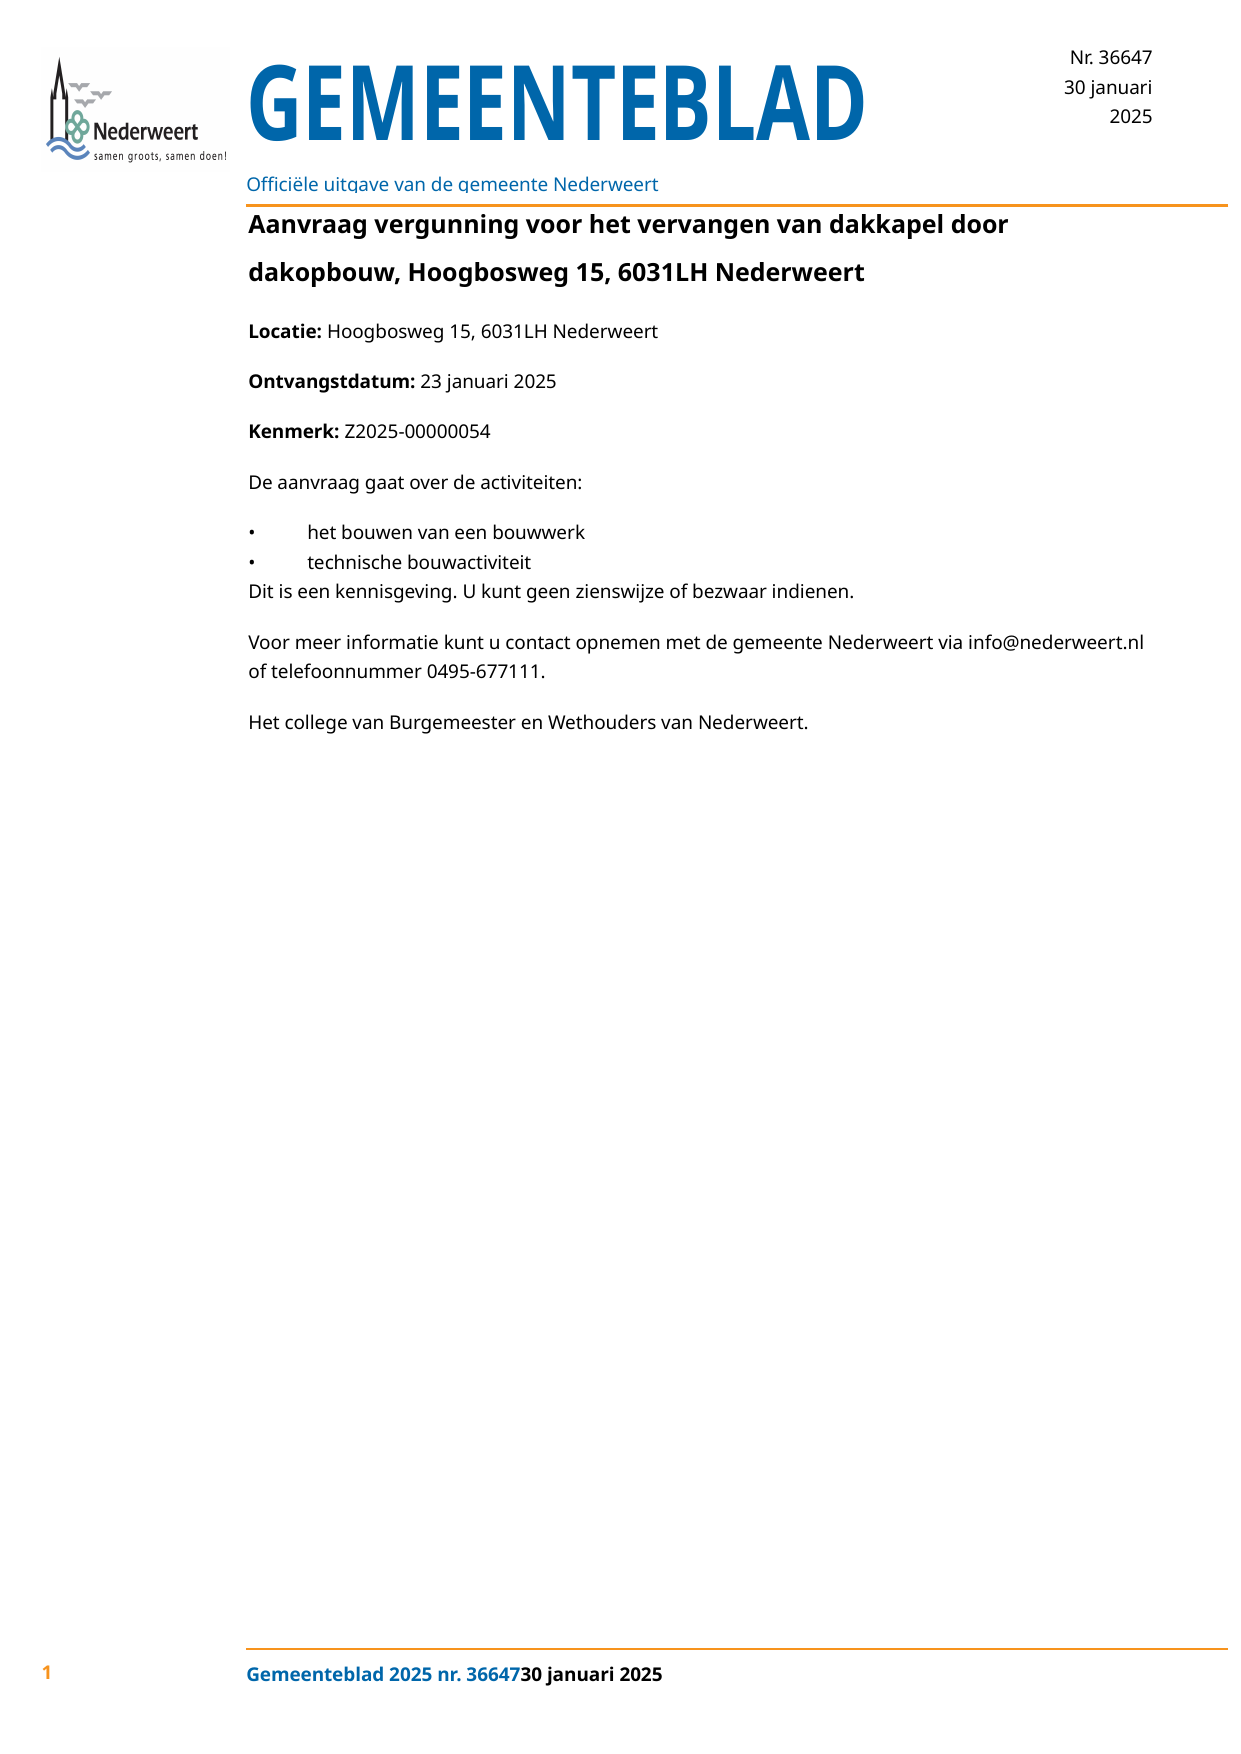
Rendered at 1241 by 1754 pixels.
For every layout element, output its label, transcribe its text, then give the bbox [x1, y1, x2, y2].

text Aanvraag vergunning voor het vervangen van dakkapel door dakopbouw, Hoogbosweg 15, 6031LH Nederweert [248, 207, 1152, 288]
text De aanvraag gaat over de activiteiten: [248, 469, 1152, 495]
text Dit is een kennisgeving. U kunt geen zienswijze of bezwaar indienen. [248, 579, 1152, 604]
text Kenmerk: Z2025-00000054 [248, 419, 1152, 444]
list technische bouwactiviteit [248, 549, 1152, 575]
list het bouwen van een bouwwerk [248, 519, 1152, 545]
picture [41, 47, 231, 172]
text Het college van Burgemeester en Wethouders van Nederweert. [248, 709, 1152, 735]
text Voor meer informatie kunt u contact opnemen met de gemeente Nederweert via info@nederweert.nl of telefoonnummer 0495-677111. [248, 629, 1152, 684]
text Locatie: Hoogbosweg 15, 6031LH Nederweert [248, 318, 1152, 344]
text Ontvangstdatum: 23 januari 2025 [248, 368, 1152, 394]
